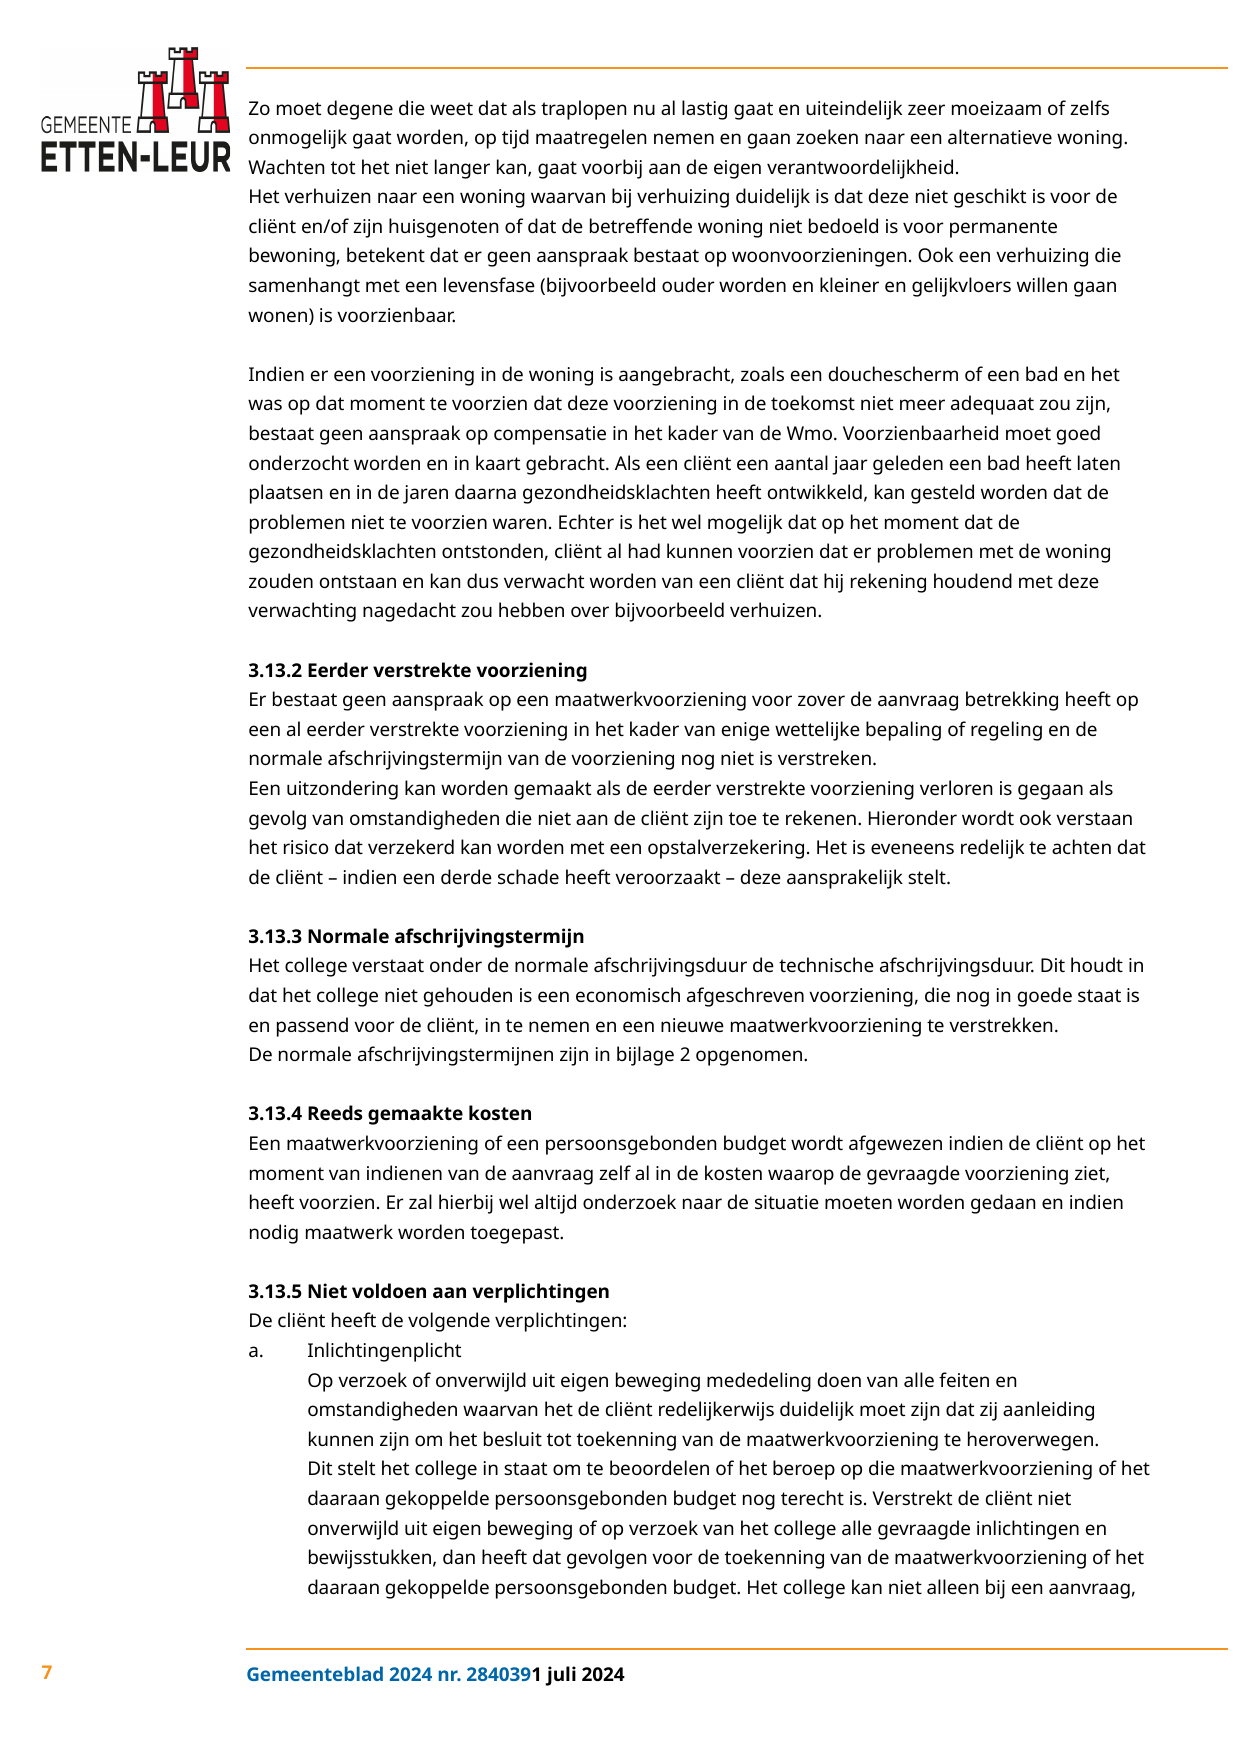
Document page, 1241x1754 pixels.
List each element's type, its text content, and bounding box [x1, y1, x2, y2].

text Er bestaat geen aanspraak op een maatwerkvoorziening voor zover de aanvraag betrekking heeft op een al eerder verstrekte voorziening in het kader van enige wettelijke bepaling of regeling en de normale afschrijvingstermijn van de voorziening nog niet is verstreken. [248, 686, 1152, 771]
list Dit stelt het college in staat om te beoordelen of het beroep op die maatwerkvoorziening of het daaraan gekoppelde persoonsgebonden budget nog terecht is. Verstrekt de cliënt niet onverwijld uit eigen beweging of op verzoek van het college alle gevraagde inlichtingen en bewijsstukken, dan heeft dat gevolgen voor de toekenning van de maatwerkvoorziening of het daaraan gekoppelde persoonsgebonden budget. Het college kan niet alleen bij een aanvraag, [248, 1456, 1152, 1600]
text 3.13.3 Normale afschrijvingstermijn [248, 923, 1152, 949]
list Inlichtingenplicht [248, 1337, 1152, 1363]
text Het verhuizen naar een woning waarvan bij verhuizing duidelijk is dat deze niet geschikt is voor de cliënt en/of zijn huisgenoten of dat de betreffende woning niet bedoeld is voor permanente bewoning, betekent dat er geen aanspraak bestaat op woonvoorzieningen. Ook een verhuizing die samenhangt met een levensfase (bijvoorbeeld ouder worden en kleiner en gelijkvloers willen gaan wonen) is voorzienbaar. [248, 183, 1152, 328]
text Zo moet degene die weet dat als traplopen nu al lastig gaat en uiteindelijk zeer moeizaam of zelfs onmogelijk gaat worden, op tijd maatregelen nemen en gaan zoeken naar een alternatieve woning. Wachten tot het niet langer kan, gaat voorbij aan de eigen verantwoordelijkheid. [248, 95, 1152, 180]
text Een maatwerkvoorziening of een persoonsgebonden budget wordt afgewezen indien de cliënt op het moment van indienen van de aanvraag zelf al in de kosten waarop de gevraagde voorziening ziet, heeft voorzien. Er zal hierbij wel altijd onderzoek naar de situatie moeten worden gedaan en indien nodig maatwerk worden toegepast. [248, 1130, 1152, 1245]
text 3.13.5 Niet voldoen aan verplichtingen [248, 1278, 1152, 1304]
text Het college verstaat onder de normale afschrijvingsduur de technische afschrijvingsduur. Dit houdt in dat het college niet gehouden is een economisch afgeschreven voorziening, die nog in goede staat is en passend voor de cliënt, in te nemen en een nieuwe maatwerkvoorziening te verstrekken. [248, 953, 1152, 1038]
text De cliënt heeft de volgende verplichtingen: [248, 1308, 1152, 1333]
list Op verzoek of onverwijld uit eigen beweging mededeling doen van alle feiten en omstandigheden waarvan het de cliënt redelijkerwijs duidelijk moet zijn dat zij aanleiding kunnen zijn om het besluit tot toekenning van de maatwerkvoorziening te heroverwegen. [248, 1367, 1152, 1452]
text Indien er een voorziening in de woning is aangebracht, zoals een douchescherm of een bad en het was op dat moment te voorzien dat deze voorziening in de toekomst niet meer adequaat zou zijn, bestaat geen aanspraak op compensatie in het kader van de Wmo. Voorzienbaarheid moet goed onderzocht worden en in kaart gebracht. Als een cliënt een aantal jaar geleden een bad heeft laten plaatsen en in de jaren daarna gezondheidsklachten heeft ontwikkeld, kan gesteld worden dat de problemen niet te voorzien waren. Echter is het wel mogelijk dat op het moment dat de gezondheidsklachten ontstonden, cliënt al had kunnen voorzien dat er problemen met de woning zouden ontstaan en kan dus verwacht worden van een cliënt dat hij rekening houdend met deze verwachting nagedacht zou hebben over bijvoorbeeld verhuizen. [248, 361, 1152, 623]
text 3.13.4 Reeds gemaakte kosten [248, 1101, 1152, 1126]
text 3.13.2 Eerder verstrekte voorziening [248, 657, 1152, 683]
text De normale afschrijvingstermijnen zijn in bijlage 2 opgenomen. [248, 1041, 1152, 1067]
text Een uitzondering kan worden gemaakt als de eerder verstrekte voorziening verloren is gegaan als gevolg van omstandigheden die niet aan de cliënt zijn toe te rekenen. Hieronder wordt ook verstaan het risico dat verzekerd kan worden met een opstalverzekering. Het is eveneens redelijk te achten dat de cliënt – indien een derde schade heeft veroorzaakt – deze aansprakelijk stelt. [248, 775, 1152, 890]
picture [41, 47, 231, 172]
